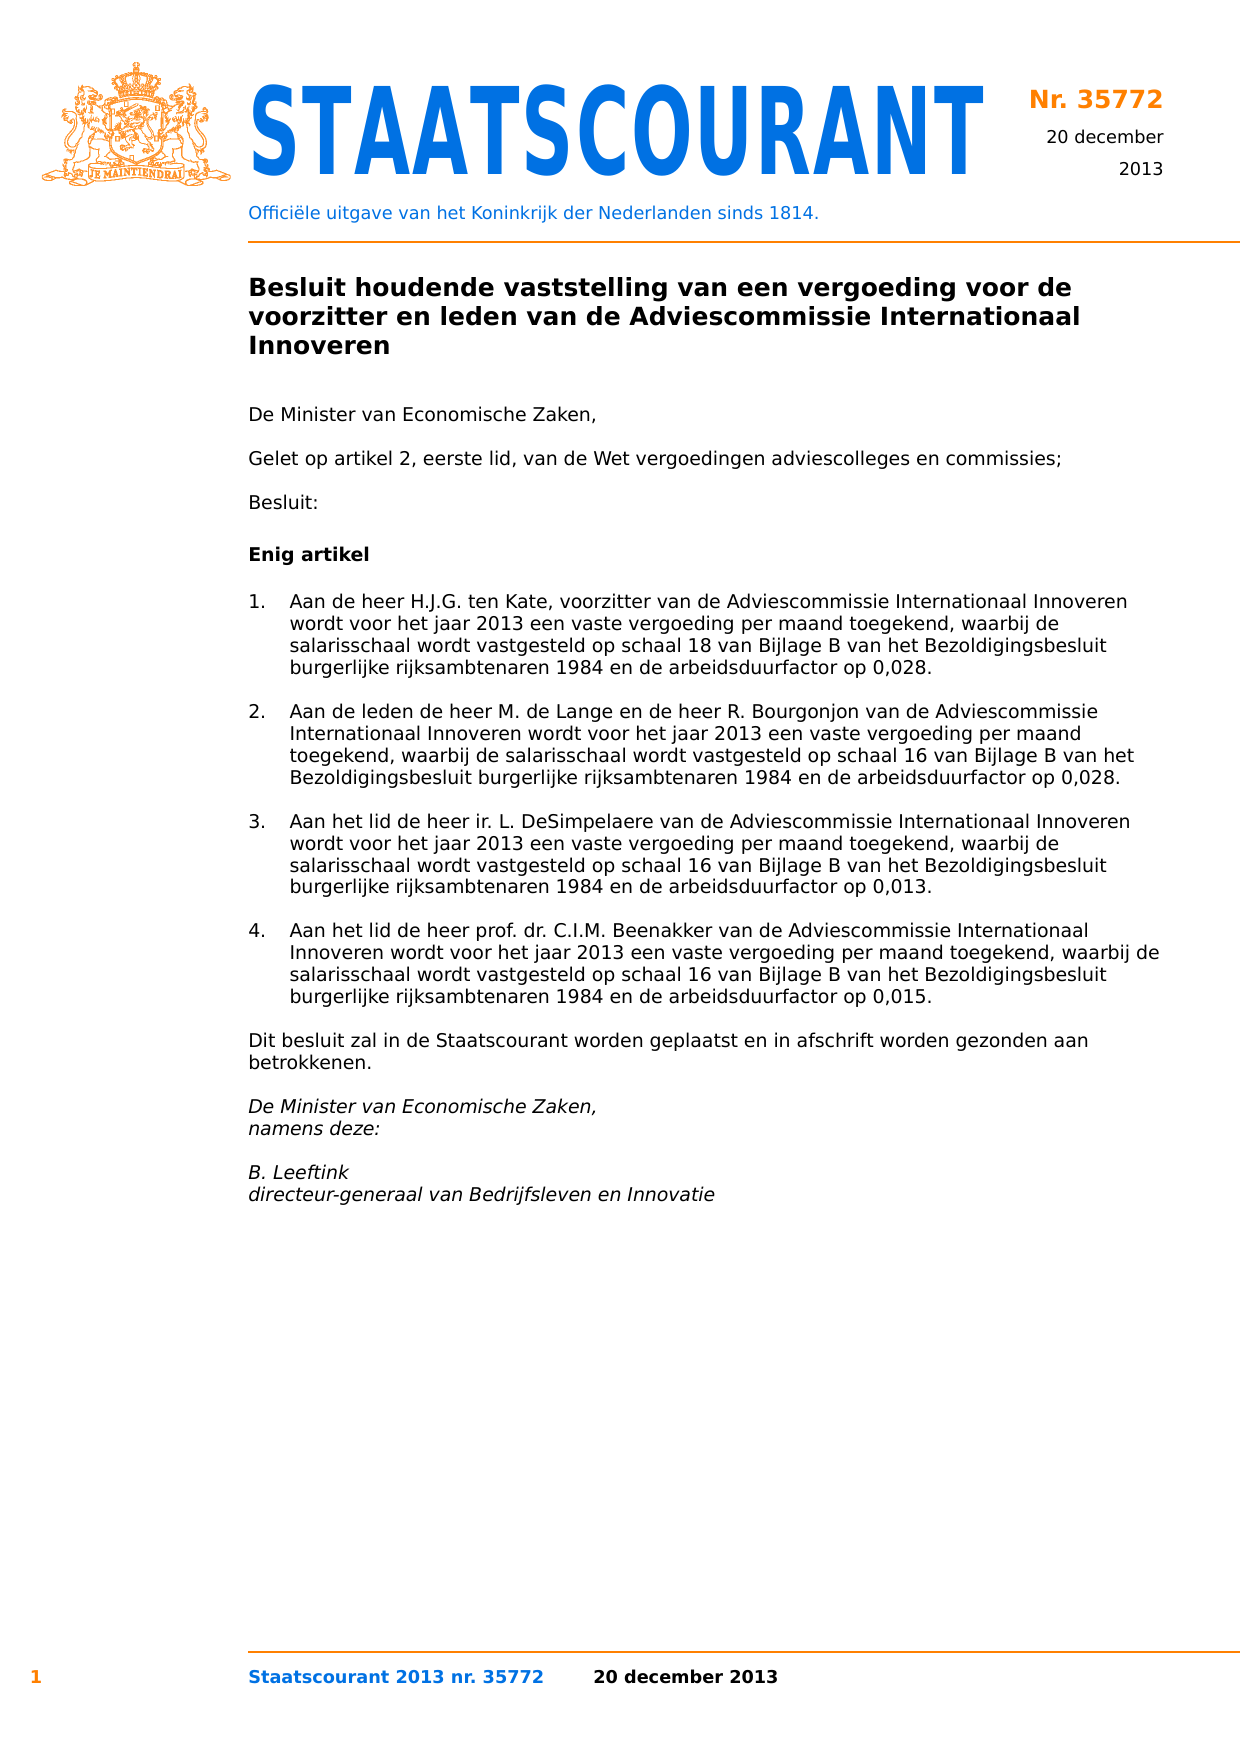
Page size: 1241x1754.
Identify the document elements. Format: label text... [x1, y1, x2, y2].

table_header STAATSCOURANT [248, 62, 998, 203]
subtitle Besluit houdende vaststelling van een vergoeding voor de voorzitter en leden van de Adviescommissie Internationaal Innoveren [248, 273, 1163, 361]
picture [41, 62, 231, 186]
table_header Nr. 35772 [998, 62, 1240, 121]
text 1. Aan de heer H.J.G. ten Kate, voorzitter van de Adviescommissie Internationaal Innoveren wordt voor het jaar 2013 een vaste vergoeding per maand toegekend, waarbij de salarisschaal wordt vastgesteld op schaal 18 van Bijlage B van het Bezoldigingsbesluit burgerlijke rijksambtenaren 1984 en de arbeidsduurfactor op 0,028. [248, 591, 1163, 679]
text Gelet op artikel 2, eerste lid, van de Wet vergoedingen adviescolleges en commissies; [248, 448, 1163, 470]
text De Minister van Economische Zaken, [248, 404, 1163, 426]
table_header [25, 62, 248, 241]
text De Minister van Economische Zaken, namens deze: B. Leeftink directeur-generaal van Bedrijfsleven en Innovatie [248, 1096, 1163, 1206]
text Besluit: [248, 492, 1163, 514]
text 3. Aan het lid de heer ir. L. DeSimpelaere van de Adviescommissie Internationaal Innoveren wordt voor het jaar 2013 een vaste vergoeding per maand toegekend, waarbij de salarisschaal wordt vastgesteld op schaal 16 van Bijlage B van het Bezoldigingsbesluit burgerlijke rijksambtenaren 1984 en de arbeidsduurfactor op 0,013. [248, 811, 1163, 898]
text Dit besluit zal in de Staatscourant worden geplaatst en in afschrift worden gezonden aan betrokkenen. [248, 1030, 1163, 1074]
table_cell Officiële uitgave van het Koninkrijk der Nederlanden sinds 1814. [248, 203, 1240, 241]
text 4. Aan het lid de heer prof. dr. C.I.M. Beenakker van de Adviescommissie Internationaal Innoveren wordt voor het jaar 2013 een vaste vergoeding per maand toegekend, waarbij de salarisschaal wordt vastgesteld op schaal 16 van Bijlage B van het Bezoldigingsbesluit burgerlijke rijksambtenaren 1984 en de arbeidsduurfactor op 0,015. [248, 920, 1163, 1008]
table_cell 20 december [998, 121, 1240, 153]
text 2. Aan de leden de heer M. de Lange en de heer R. Bourgonjon van de Adviescommissie Internationaal Innoveren wordt voor het jaar 2013 een vaste vergoeding per maand toegekend, waarbij de salarisschaal wordt vastgesteld op schaal 16 van Bijlage B van het Bezoldigingsbesluit burgerlijke rijksambtenaren 1984 en de arbeidsduurfactor op 0,028. [248, 701, 1163, 789]
subtitle Enig artikel [248, 544, 1163, 566]
table_cell 2013 [998, 153, 1240, 203]
